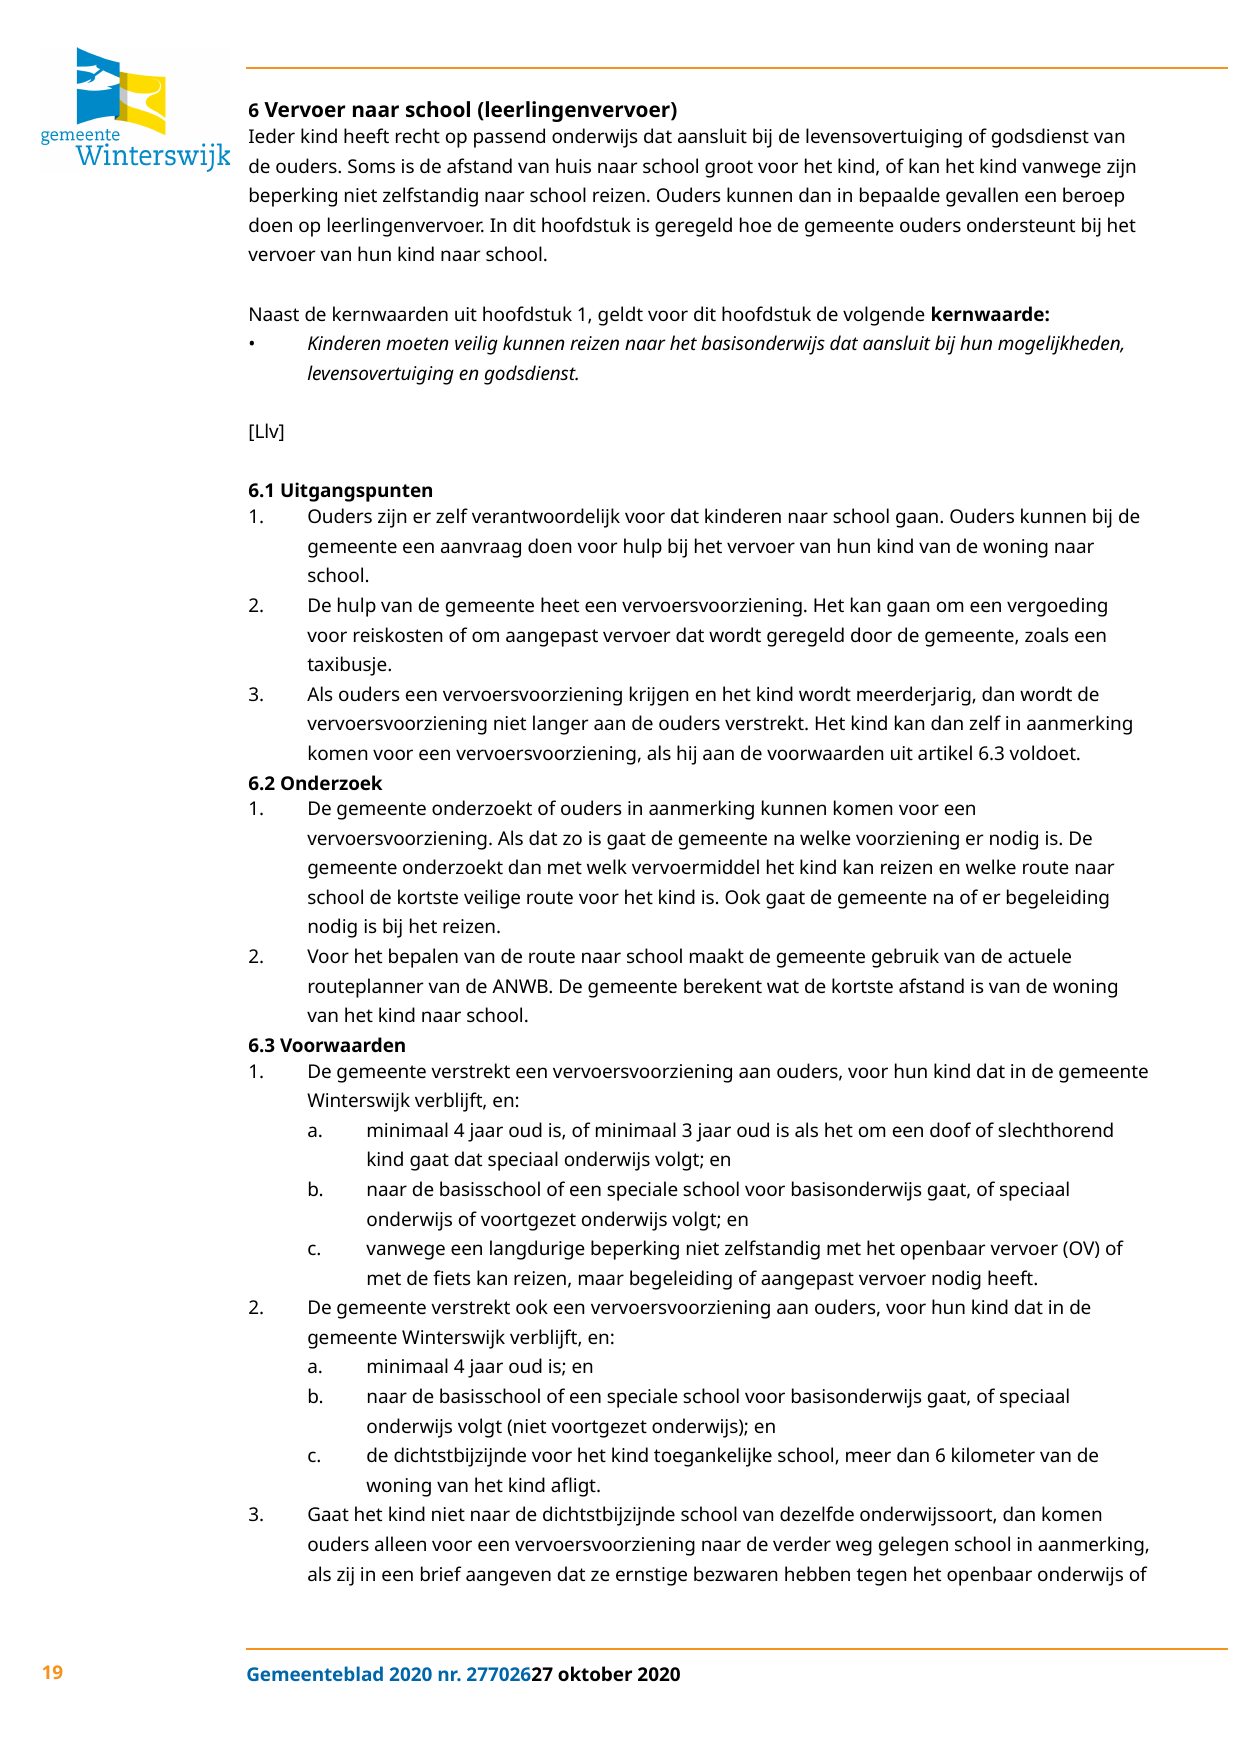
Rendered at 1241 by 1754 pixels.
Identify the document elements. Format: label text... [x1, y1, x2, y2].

list minimaal 4 jaar oud is; en [307, 1354, 1152, 1379]
text 6.2 Onderzoek [248, 770, 1152, 795]
text [Llv] [248, 418, 1152, 444]
list De gemeente onderzoekt of ouders in aanmerking kunnen komen voor een vervoersvoorziening. Als dat zo is gaat de gemeente na welke voorziening er nodig is. De gemeente onderzoekt dan met welk vervoermiddel het kind kan reizen en welke route naar school de kortste veilige route voor het kind is. Ook gaat de gemeente na of er begeleiding nodig is bij het reizen. [248, 795, 1152, 939]
list De hulp van de gemeente heet een vervoersvoorziening. Het kan gaan om een vergoeding voor reiskosten of om aangepast vervoer dat wordt geregeld door de gemeente, zoals een taxibusje. [248, 592, 1152, 677]
list minimaal 4 jaar oud is, of minimaal 3 jaar oud is als het om een doof of slechthorend kind gaat dat speciaal onderwijs volgt; en [307, 1117, 1152, 1172]
picture [225, 153, 231, 162]
list de dichtstbijzijnde voor het kind toegankelijke school, meer dan 6 kilometer van de woning van het kind afligt. [307, 1442, 1152, 1498]
text Ieder kind heeft recht op passend onderwijs dat aansluit bij de levensovertuiging of godsdienst van de ouders. Soms is de afstand van huis naar school groot voor het kind, of kan het kind vanwege zijn beperking niet zelfstandig naar school reizen. Ouders kunnen dan in bepaalde gevallen een beroep doen op leerlingenvervoer. In dit hoofdstuk is geregeld hoe de gemeente ouders ondersteunt bij het vervoer van hun kind naar school. [248, 123, 1152, 267]
list Gaat het kind niet naar de dichtstbijzijnde school van dezelfde onderwijssoort, dan komen ouders alleen voor een vervoersvoorziening naar de verder weg gelegen school in aanmerking, als zij in een brief aangeven dat ze ernstige bezwaren hebben tegen het openbaar onderwijs of [248, 1502, 1152, 1586]
table_header Naast de kernwaarden uit hoofdstuk 1, geldt voor dit hoofdstuk de volgende kernwaarde: Kinderen moeten veilig kunnen reizen naar het basisonderwijs dat aansluit bij hun mogelijkheden, levensovertuiging en godsdienst. [248, 301, 1152, 386]
list Als ouders een vervoersvoorziening krijgen en het kind wordt meerderjarig, dan wordt de vervoersvoorziening niet langer aan de ouders verstrekt. Het kind kan dan zelf in aanmerking komen voor een vervoersvoorziening, als hij aan de voorwaarden uit artikel 6.3 voldoet. [248, 681, 1152, 766]
text 6.1 Uitgangspunten [248, 478, 1152, 503]
text 6.3 Voorwaarden [248, 1032, 1152, 1058]
text 6 Vervoer naar school (leerlingenvervoer) [248, 95, 1152, 123]
list De gemeente verstrekt een vervoersvoorziening aan ouders, voor hun kind dat in de gemeente Winterswijk verblijft, en: [248, 1058, 1152, 1113]
picture [41, 47, 231, 172]
list Ouders zijn er zelf verantwoordelijk voor dat kinderen naar school gaan. Ouders kunnen bij de gemeente een aanvraag doen voor hulp bij het vervoer van hun kind van de woning naar school. [248, 503, 1152, 588]
list naar de basisschool of een speciale school voor basisonderwijs gaat, of speciaal onderwijs volgt (niet voortgezet onderwijs); en [307, 1383, 1152, 1438]
list De gemeente verstrekt ook een vervoersvoorziening aan ouders, voor hun kind dat in de gemeente Winterswijk verblijft, en: [248, 1294, 1152, 1350]
list vanwege een langdurige beperking niet zelfstandig met het openbaar vervoer (OV) of met de fiets kan reizen, maar begeleiding of aangepast vervoer nodig heeft. [307, 1235, 1152, 1291]
list naar de basisschool of een speciale school voor basisonderwijs gaat, of speciaal onderwijs of voortgezet onderwijs volgt; en [307, 1176, 1152, 1231]
list Voor het bepalen van de route naar school maakt de gemeente gebruik van de actuele routeplanner van de ANWB. De gemeente berekent wat de kortste afstand is van de woning van het kind naar school. [248, 943, 1152, 1028]
